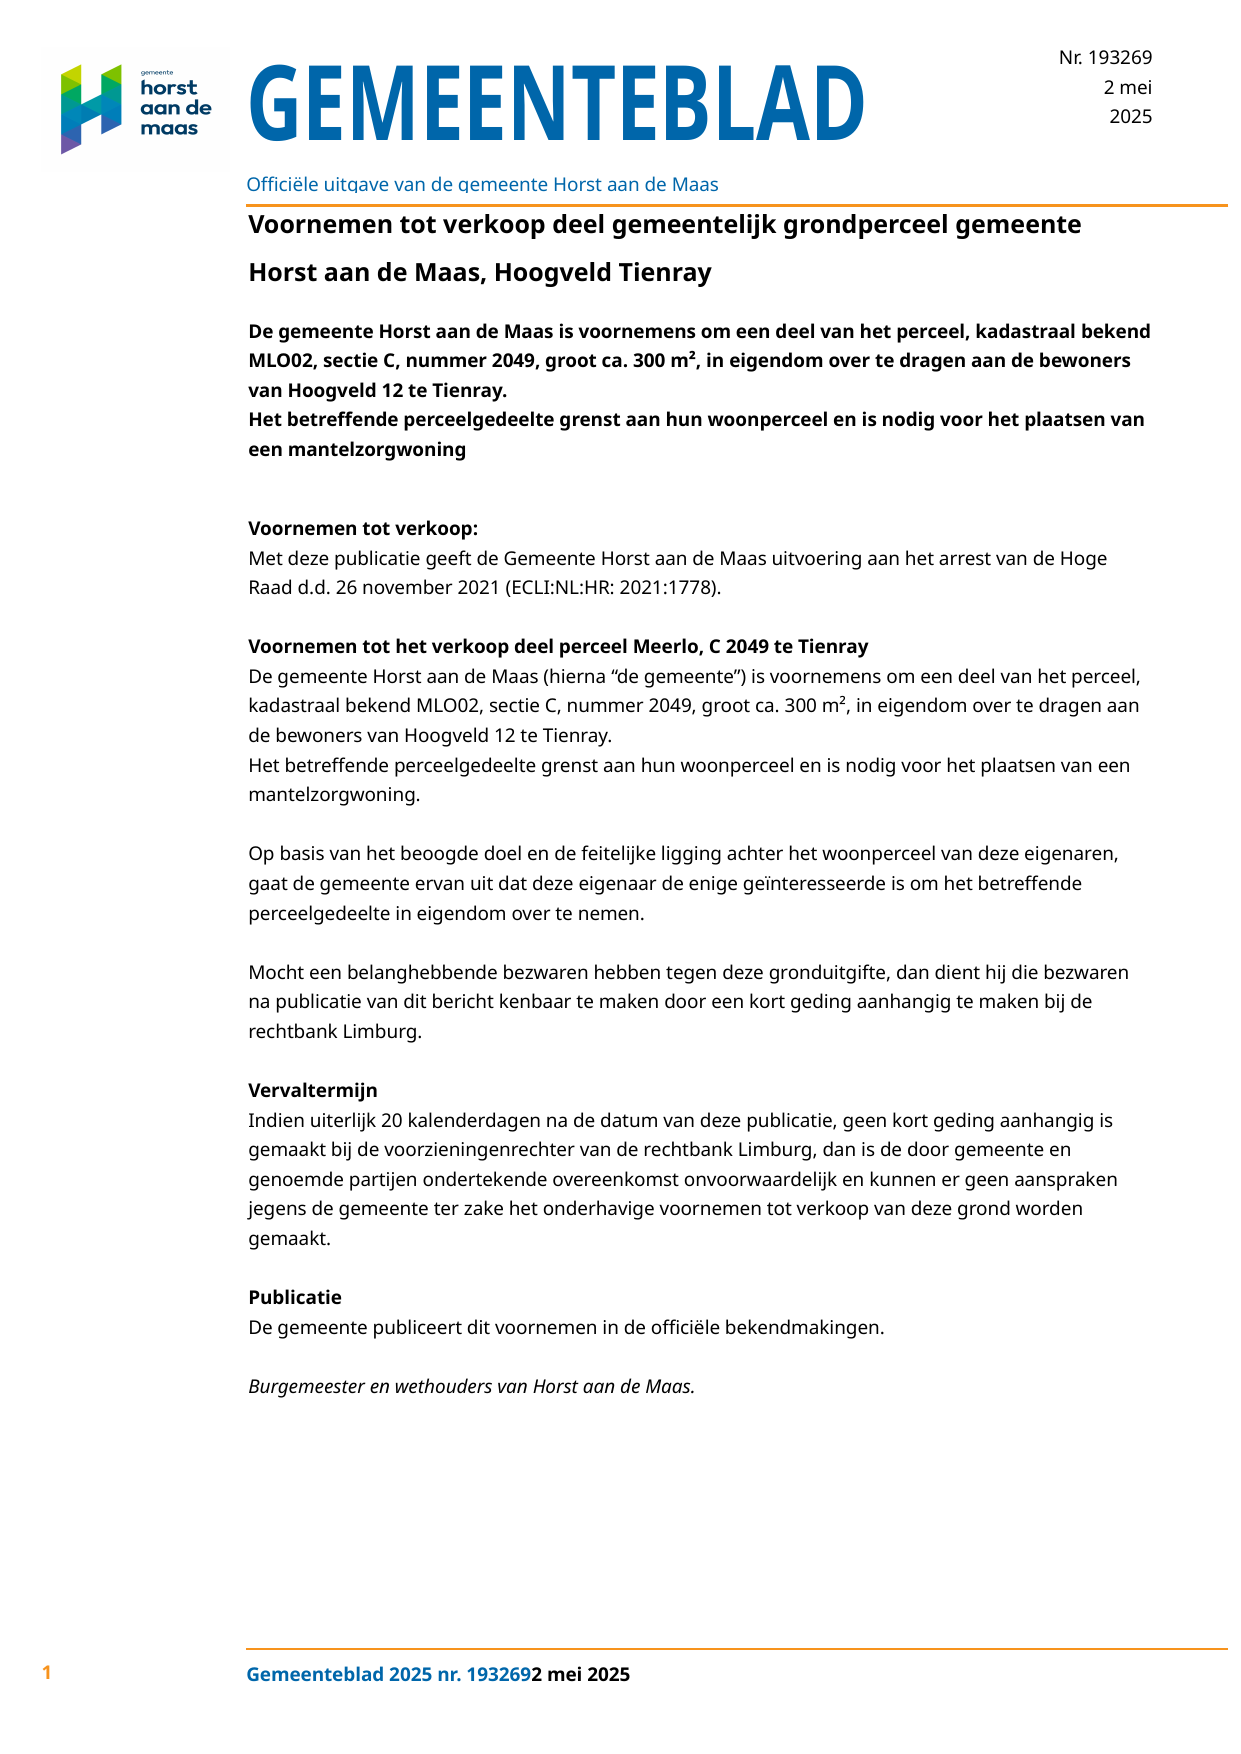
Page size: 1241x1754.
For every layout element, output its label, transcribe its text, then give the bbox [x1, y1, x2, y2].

text Voornemen tot verkoop: [248, 515, 1152, 541]
text Vervaltermijn [248, 1077, 1152, 1103]
text Publicatie [248, 1284, 1152, 1310]
text Voornemen tot het verkoop deel perceel Meerlo, C 2049 te Tienray [248, 633, 1152, 659]
text De gemeente publiceert dit voornemen in de officiële bekendmakingen. [248, 1314, 1152, 1339]
text De gemeente Horst aan de Maas is voornemens om een deel van het perceel, kadastraal bekend MLO02, sectie C, nummer 2049, groot ca. 300 m², in eigendom over te dragen aan de bewoners van Hoogveld 12 te Tienray. [248, 318, 1152, 403]
text Op basis van het beoogde doel en de feitelijke ligging achter het woonperceel van deze eigenaren, gaat de gemeente ervan uit dat deze eigenaar de enige geïnteresseerde is om het betreffende perceelgedeelte in eigendom over te nemen. [248, 841, 1152, 925]
text Het betreffende perceelgedeelte grenst aan hun woonperceel en is nodig voor het plaatsen van een mantelzorgwoning [248, 407, 1152, 462]
text Burgemeester en wethouders van Horst aan de Maas. [248, 1373, 1152, 1399]
text Voornemen tot verkoop deel gemeentelijk grondperceel gemeente Horst aan de Maas, Hoogveld Tienray [248, 207, 1152, 288]
text De gemeente Horst aan de Maas (hierna “de gemeente”) is voornemens om een deel van het perceel, kadastraal bekend MLO02, sectie C, nummer 2049, groot ca. 300 m², in eigendom over te dragen aan de bewoners van Hoogveld 12 te Tienray. [248, 663, 1152, 748]
text Indien uiterlijk 20 kalenderdagen na de datum van deze publicatie, geen kort geding aanhangig is gemaakt bij de voorzieningenrechter van de rechtbank Limburg, dan is de door gemeente en genoemde partijen ondertekende overeenkomst onvoorwaardelijk en kunnen er geen aanspraken jegens de gemeente ter zake het onderhavige voornemen tot verkoop van deze grond worden gemaakt. [248, 1107, 1152, 1251]
text Met deze publicatie geeft de Gemeente Horst aan de Maas uitvoering aan het arrest van de Hoge Raad d.d. 26 november 2021 (ECLI:NL:HR: 2021:1778). [248, 545, 1152, 600]
text Het betreffende perceelgedeelte grenst aan hun woonperceel en is nodig voor het plaatsen van een mantelzorgwoning. [248, 752, 1152, 807]
text Mocht een belanghebbende bezwaren hebben tegen deze gronduitgifte, dan dient hij die bezwaren na publicatie van dit bericht kenbaar te maken door een kort geding aanhangig te maken bij de rechtbank Limburg. [248, 959, 1152, 1044]
picture [41, 47, 231, 172]
